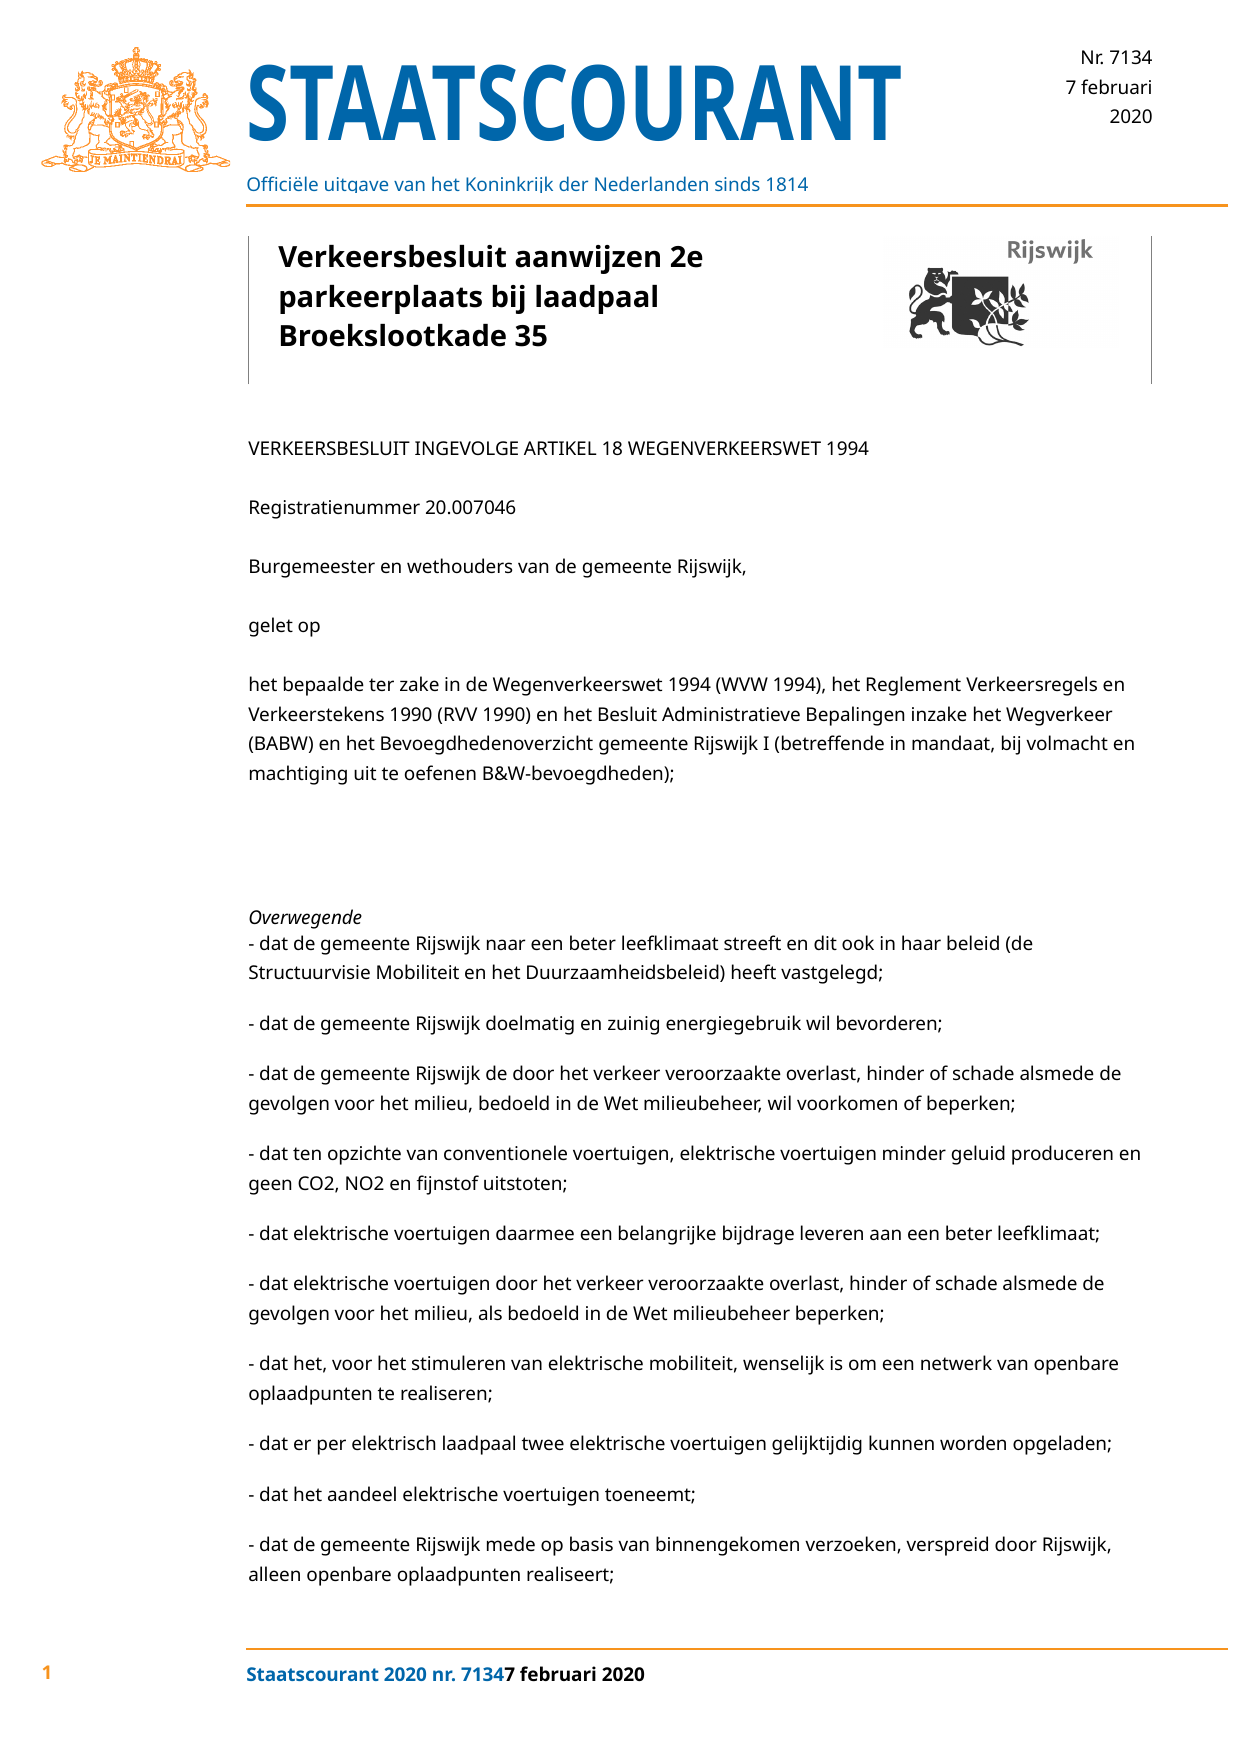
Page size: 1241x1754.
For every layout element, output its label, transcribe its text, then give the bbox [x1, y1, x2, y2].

text het bepaalde ter zake in de Wegenverkeerswet 1994 (WVW 1994), het Reglement Verkeersregels en Verkeerstekens 1990 (RVV 1990) en het Besluit Administratieve Bepalingen inzake het Wegverkeer (BABW) en het Bevoegdhedenoverzicht gemeente Rijswijk I (betreffende in mandaat, bij volmacht en machtiging uit te oefenen B&W-bevoegdheden); [248, 671, 1152, 786]
text - dat elektrische voertuigen daarmee een belangrijke bijdrage leveren aan een beter leefklimaat; [248, 1220, 1152, 1246]
text - dat het aandeel elektrische voertuigen toeneemt; [248, 1481, 1152, 1507]
table_header [850, 236, 1151, 384]
text Overwegende [248, 904, 1152, 930]
text gelet op [248, 612, 1152, 638]
picture [882, 236, 1119, 348]
text - dat de gemeente Rijswijk mede op basis van binnengekomen verzoeken, verspreid door Rijswijk, alleen openbare oplaadpunten realiseert; [248, 1531, 1152, 1587]
text Burgemeester en wethouders van de gemeente Rijswijk, [248, 553, 1152, 579]
picture [41, 47, 231, 172]
text - dat de gemeente Rijswijk naar een beter leefklimaat streeft en dit ook in haar beleid (de Structuurvisie Mobiliteit en het Duurzaamheidsbeleid) heeft vastgelegd; [248, 930, 1152, 985]
text VERKEERSBESLUIT INGEVOLGE ARTIKEL 18 WEGENVERKEERSWET 1994 [248, 435, 1152, 460]
text - dat ten opzichte van conventionele voertuigen, elektrische voertuigen minder geluid produceren en geen CO2, NO2 en fijnstof uitstoten; [248, 1140, 1152, 1196]
text - dat er per elektrisch laadpaal twee elektrische voertuigen gelijktijdig kunnen worden opgeladen; [248, 1431, 1152, 1456]
table_header Verkeersbesluit aanwijzen 2e parkeerplaats bij laadpaal Broekslootkade 35 [249, 236, 850, 384]
text - dat het, voor het stimuleren van elektrische mobiliteit, wenselijk is om een netwerk van openbare oplaadpunten te realiseren; [248, 1351, 1152, 1406]
text - dat de gemeente Rijswijk de door het verkeer veroorzaakte overlast, hinder of schade alsmede de gevolgen voor het milieu, bedoeld in de Wet milieubeheer, wil voorkomen of beperken; [248, 1060, 1152, 1116]
text - dat elektrische voertuigen door het verkeer veroorzaakte overlast, hinder of schade alsmede de gevolgen voor het milieu, als bedoeld in de Wet milieubeheer beperken; [248, 1271, 1152, 1326]
text Registratienummer 20.007046 [248, 494, 1152, 519]
text - dat de gemeente Rijswijk doelmatig en zuinig energiegebruik wil bevorderen; [248, 1010, 1152, 1036]
